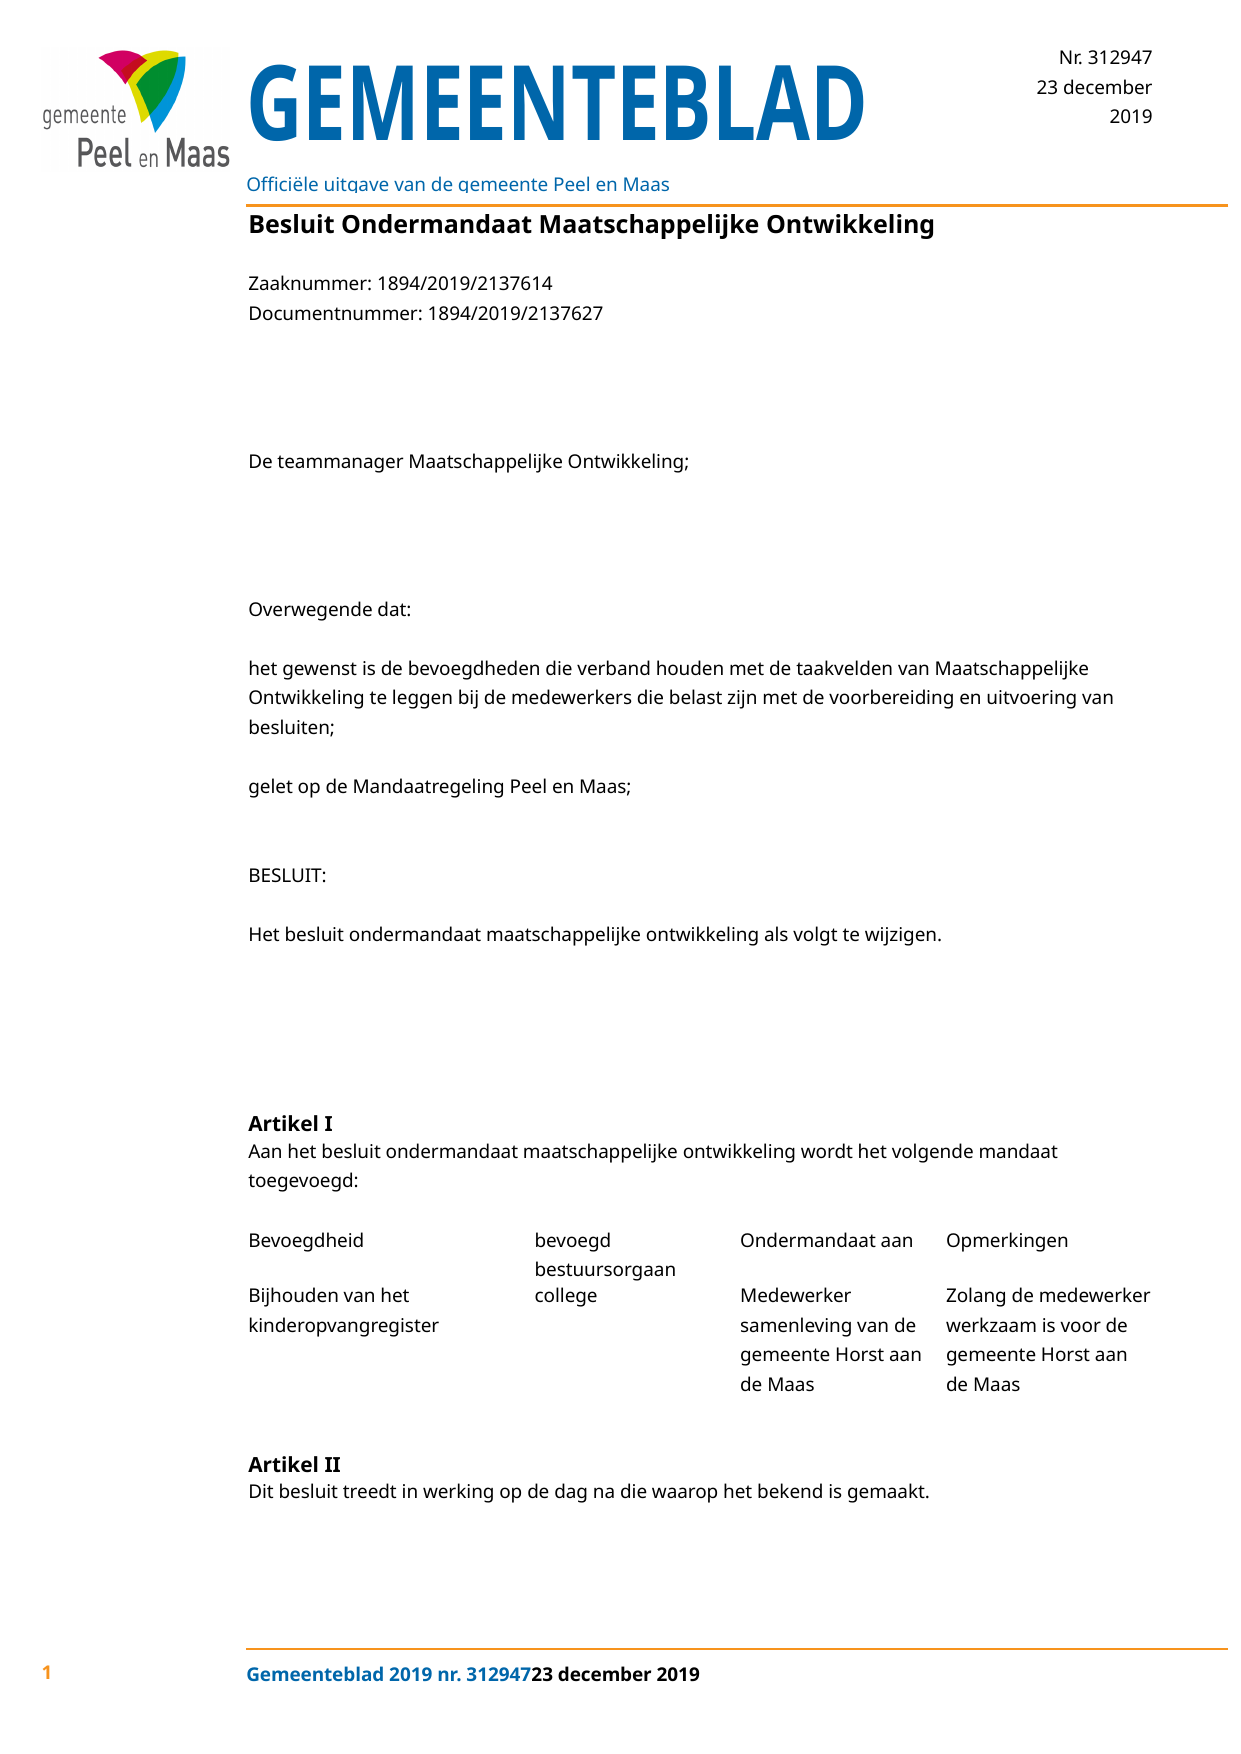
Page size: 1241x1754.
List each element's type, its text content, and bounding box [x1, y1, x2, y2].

text gelet op de Mandaatregeling Peel en Maas; [248, 773, 1152, 799]
text De teammanager Maatschappelijke Ontwikkeling; [248, 448, 1152, 473]
text Dit besluit treedt in werking op de dag na die waarop het bekend is gemaakt. [248, 1479, 1152, 1504]
table_header Ondermandaat aan [740, 1227, 946, 1282]
table_header Bevoegdheid [248, 1227, 534, 1282]
table_cell college [534, 1282, 740, 1397]
text Artikel I [248, 1109, 1152, 1138]
text Zaaknummer: 1894/2019/2137614 [248, 270, 1152, 296]
table_cell Bijhouden van het kinderopvangregister [248, 1282, 534, 1397]
text Overwegende dat: [248, 596, 1152, 621]
text Besluit Ondermandaat Maatschappelijke Ontwikkeling [248, 207, 1152, 241]
table_cell Zolang de medewerker werkzaam is voor de gemeente Horst aan de Maas [946, 1282, 1152, 1397]
text Het besluit ondermandaat maatschappelijke ontwikkeling als volgt te wijzigen. [248, 921, 1152, 947]
table_header Opmerkingen [946, 1227, 1152, 1282]
table_header bevoegd bestuursorgaan [534, 1227, 740, 1282]
table_cell Medewerker samenleving van de gemeente Horst aan de Maas [740, 1282, 946, 1397]
text Aan het besluit ondermandaat maatschappelijke ontwikkeling wordt het volgende mandaat toegevoegd: [248, 1138, 1152, 1193]
text BESLUIT: [248, 862, 1152, 888]
text Documentnummer: 1894/2019/2137627 [248, 300, 1152, 326]
picture [41, 47, 231, 172]
text Artikel II [248, 1450, 1152, 1479]
text het gewenst is de bevoegdheden die verband houden met de taakvelden van Maatschappelijke Ontwikkeling te leggen bij de medewerkers die belast zijn met de voorbereiding en uitvoering van besluiten; [248, 655, 1152, 740]
